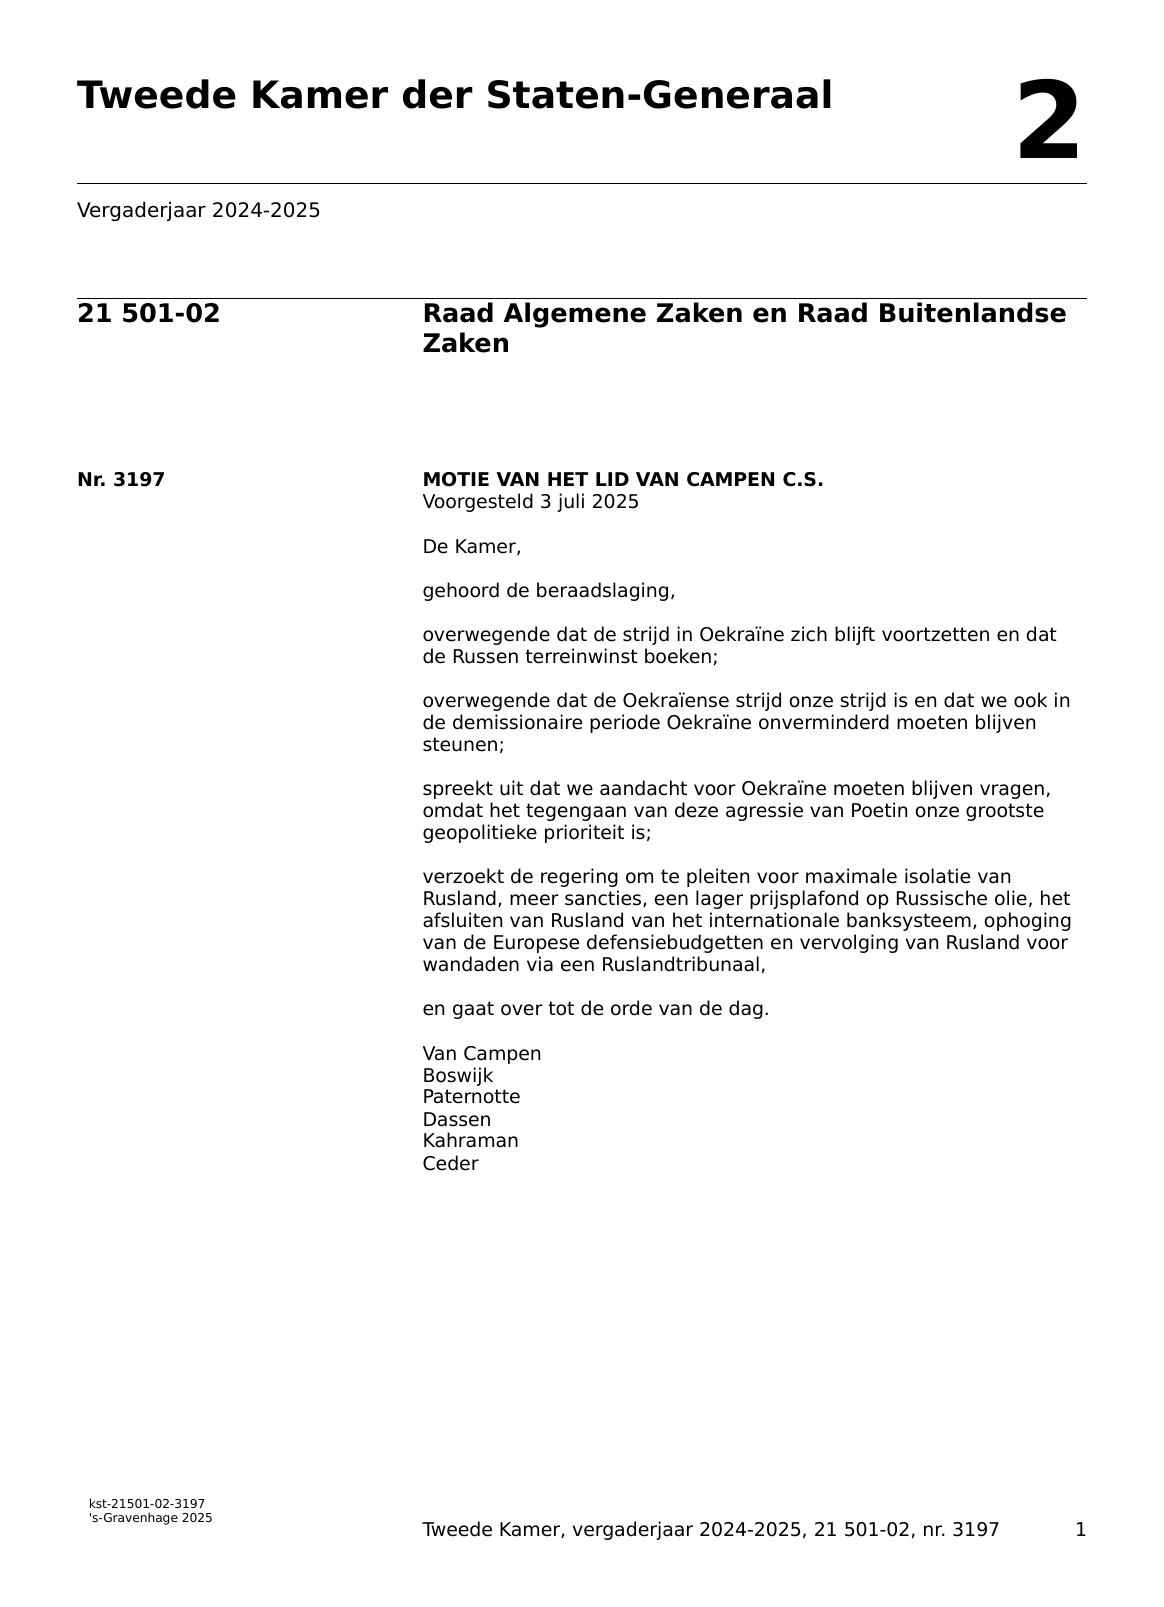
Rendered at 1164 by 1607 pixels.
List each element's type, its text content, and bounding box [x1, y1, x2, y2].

text Van Campen [422, 1042, 1087, 1064]
text De Kamer, [422, 536, 1087, 557]
subtitle Nr. 3197 MOTIE VAN HET LID VAN CAMPEN C.S. [77, 469, 1087, 491]
subtitle 21 501-02 Raad Algemene Zaken en Raad Buitenlandse Zaken [77, 299, 1087, 358]
table_cell Vergaderjaar 2024-2025 [77, 184, 1087, 298]
table_header 2 [886, 59, 1087, 183]
text Kahraman [422, 1130, 1087, 1152]
text spreekt uit dat we aandacht voor Oekraïne moeten blijven vragen, omdat het tegengaan van deze agressie van Poetin onze grootste geopolitieke prioriteit is; [422, 778, 1087, 844]
text Ceder [422, 1152, 1087, 1174]
text verzoekt de regering om te pleiten voor maximale isolatie van Rusland, meer sancties, een lager prijsplafond op Russische olie, het afsluiten van Rusland van het internationale banksysteem, ophoging van de Europese defensiebudgetten en vervolging van Rusland voor wandaden via een Ruslandtribunaal, [422, 866, 1087, 976]
text 's-Gravenhage 2025 [88, 1511, 323, 1525]
text kst-21501-02-3197 [88, 1497, 323, 1511]
text Voorgesteld 3 juli 2025 [422, 491, 1087, 513]
text Dassen [422, 1108, 1087, 1130]
text gehoord de beraadslaging, [422, 580, 1087, 602]
text Paternotte [422, 1086, 1087, 1108]
text overwegende dat de strijd in Oekraïne zich blijft voortzetten en dat de Russen terreinwinst boeken; [422, 624, 1087, 668]
text overwegende dat de Oekraïense strijd onze strijd is en dat we ook in de demissionaire periode Oekraïne onverminderd moeten blijven steunen; [422, 690, 1087, 756]
text en gaat over tot de orde van de dag. [422, 998, 1087, 1020]
table_header Tweede Kamer der Staten-Generaal [77, 59, 886, 183]
text Boswijk [422, 1064, 1087, 1086]
